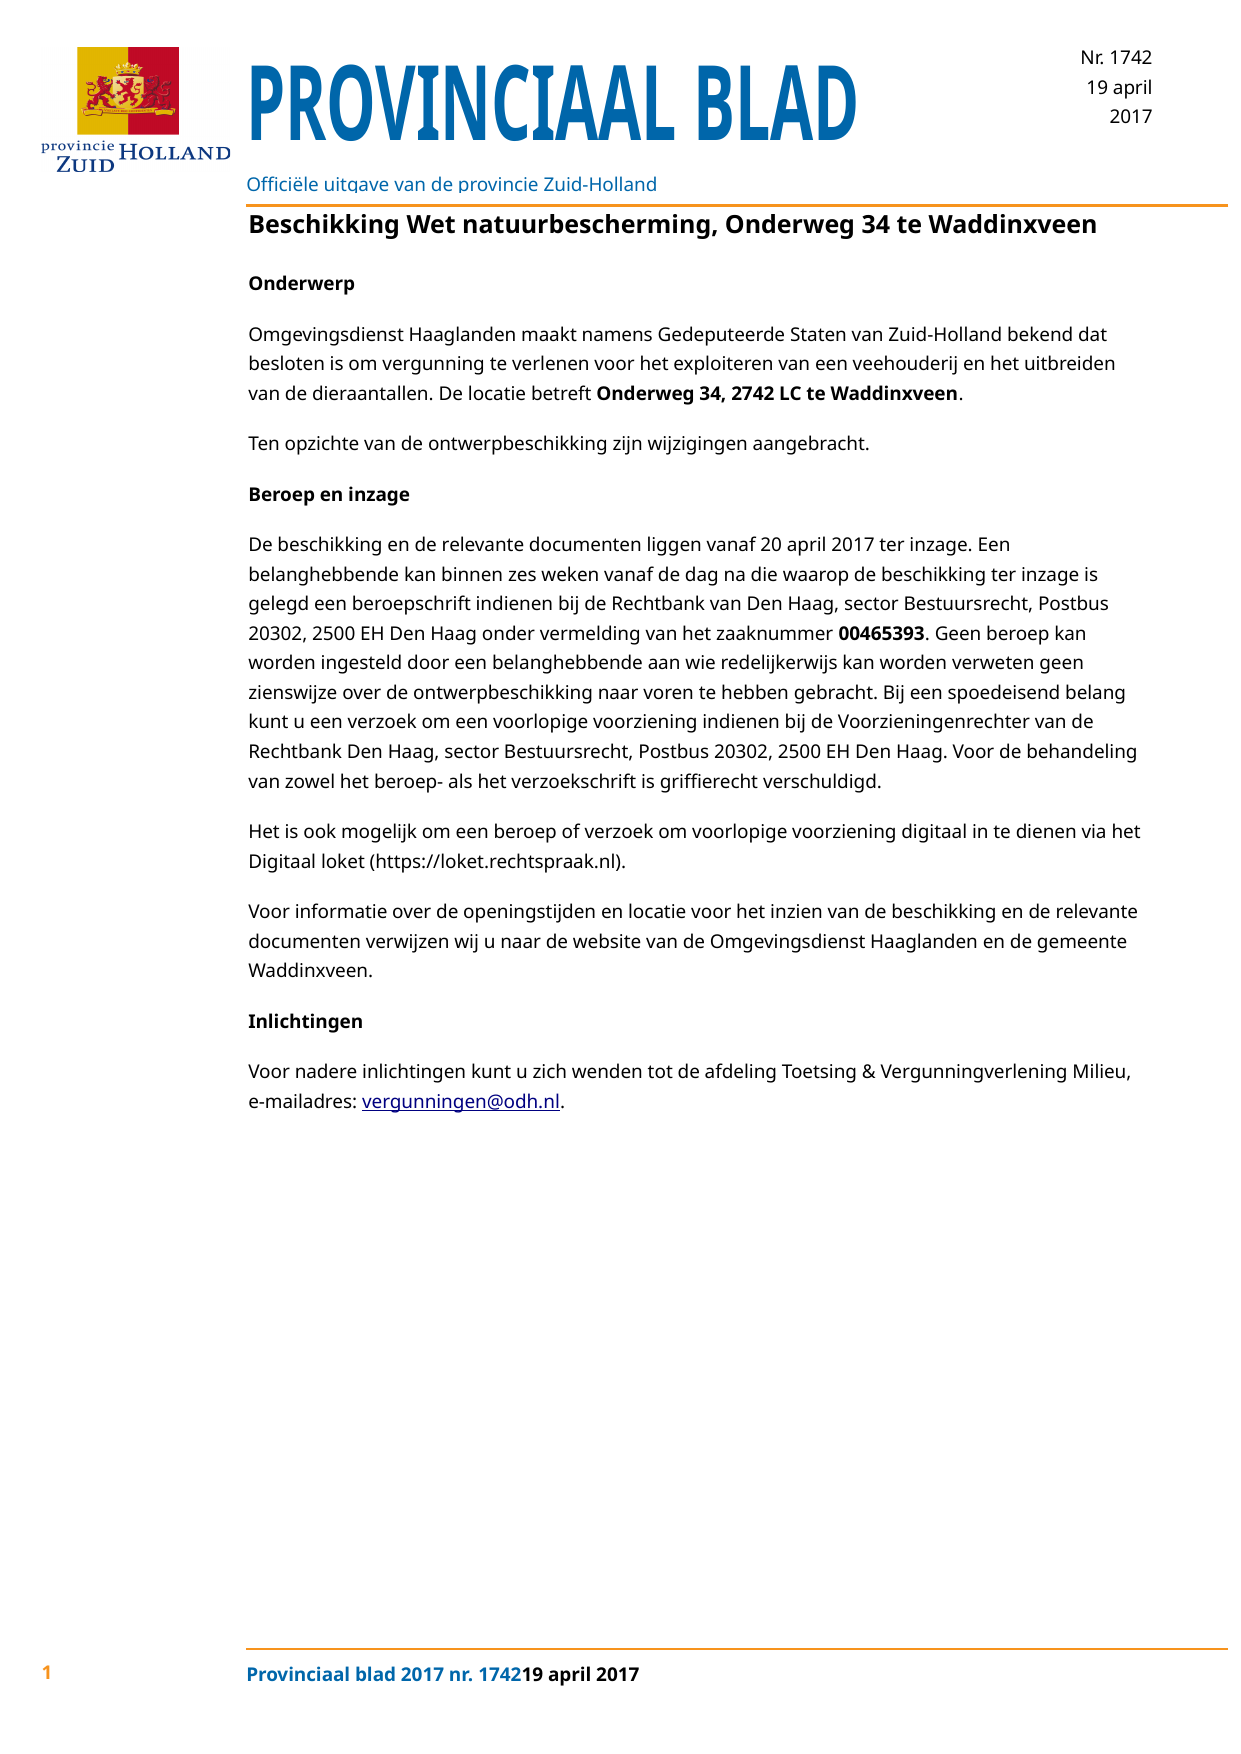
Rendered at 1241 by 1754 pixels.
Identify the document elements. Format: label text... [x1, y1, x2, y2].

text Omgevingsdienst Haaglanden maakt namens Gedeputeerde Staten van Zuid-Holland bekend dat besloten is om vergunning te verlenen voor het exploiteren van een veehouderij en het uitbreiden van de dieraantallen. De locatie betreft Onderweg 34, 2742 LC te Waddinxveen. [248, 321, 1152, 406]
text De beschikking en de relevante documenten liggen vanaf 20 april 2017 ter inzage. Een belanghebbende kan binnen zes weken vanaf de dag na die waarop de beschikking ter inzage is gelegd een beroepschrift indienen bij de Rechtbank van Den Haag, sector Bestuursrecht, Postbus 20302, 2500 EH Den Haag onder vermelding van het zaaknummer 00465393. Geen beroep kan worden ingesteld door een belanghebbende aan wie redelijkerwijs kan worden verweten geen zienswijze over de ontwerpbeschikking naar voren te hebben gebracht. Bij een spoedeisend belang kunt u een verzoek om een voorlopige voorziening indienen bij de Voorzieningenrechter van de Rechtbank Den Haag, sector Bestuursrecht, Postbus 20302, 2500 EH Den Haag. Voor de behandeling van zowel het beroep- als het verzoekschrift is griffierecht verschuldigd. [248, 531, 1152, 793]
text Beroep en inzage [248, 481, 1152, 506]
text Inlichtingen [248, 1008, 1152, 1033]
text Ten opzichte van de ontwerpbeschikking zijn wijzigingen aangebracht. [248, 430, 1152, 456]
text Voor nadere inlichtingen kunt u zich wenden tot de afdeling Toetsing & Vergunningverlening Milieu, e-mailadres: vergunningen@odh.nl. [248, 1058, 1152, 1113]
text Beschikking Wet natuurbescherming, Onderweg 34 te Waddinxveen [248, 207, 1152, 241]
text Voor informatie over de openingstijden en locatie voor het inzien van de beschikking en de relevante documenten verwijzen wij u naar de website van de Omgevingsdienst Haaglanden en de gemeente Waddinxveen. [248, 898, 1152, 983]
text Het is ook mogelijk om een beroep of verzoek om voorlopige voorziening digitaal in te dienen via het Digitaal loket (https://loket.rechtspraak.nl). [248, 818, 1152, 873]
text Onderwerp [248, 270, 1152, 296]
picture [41, 47, 231, 172]
